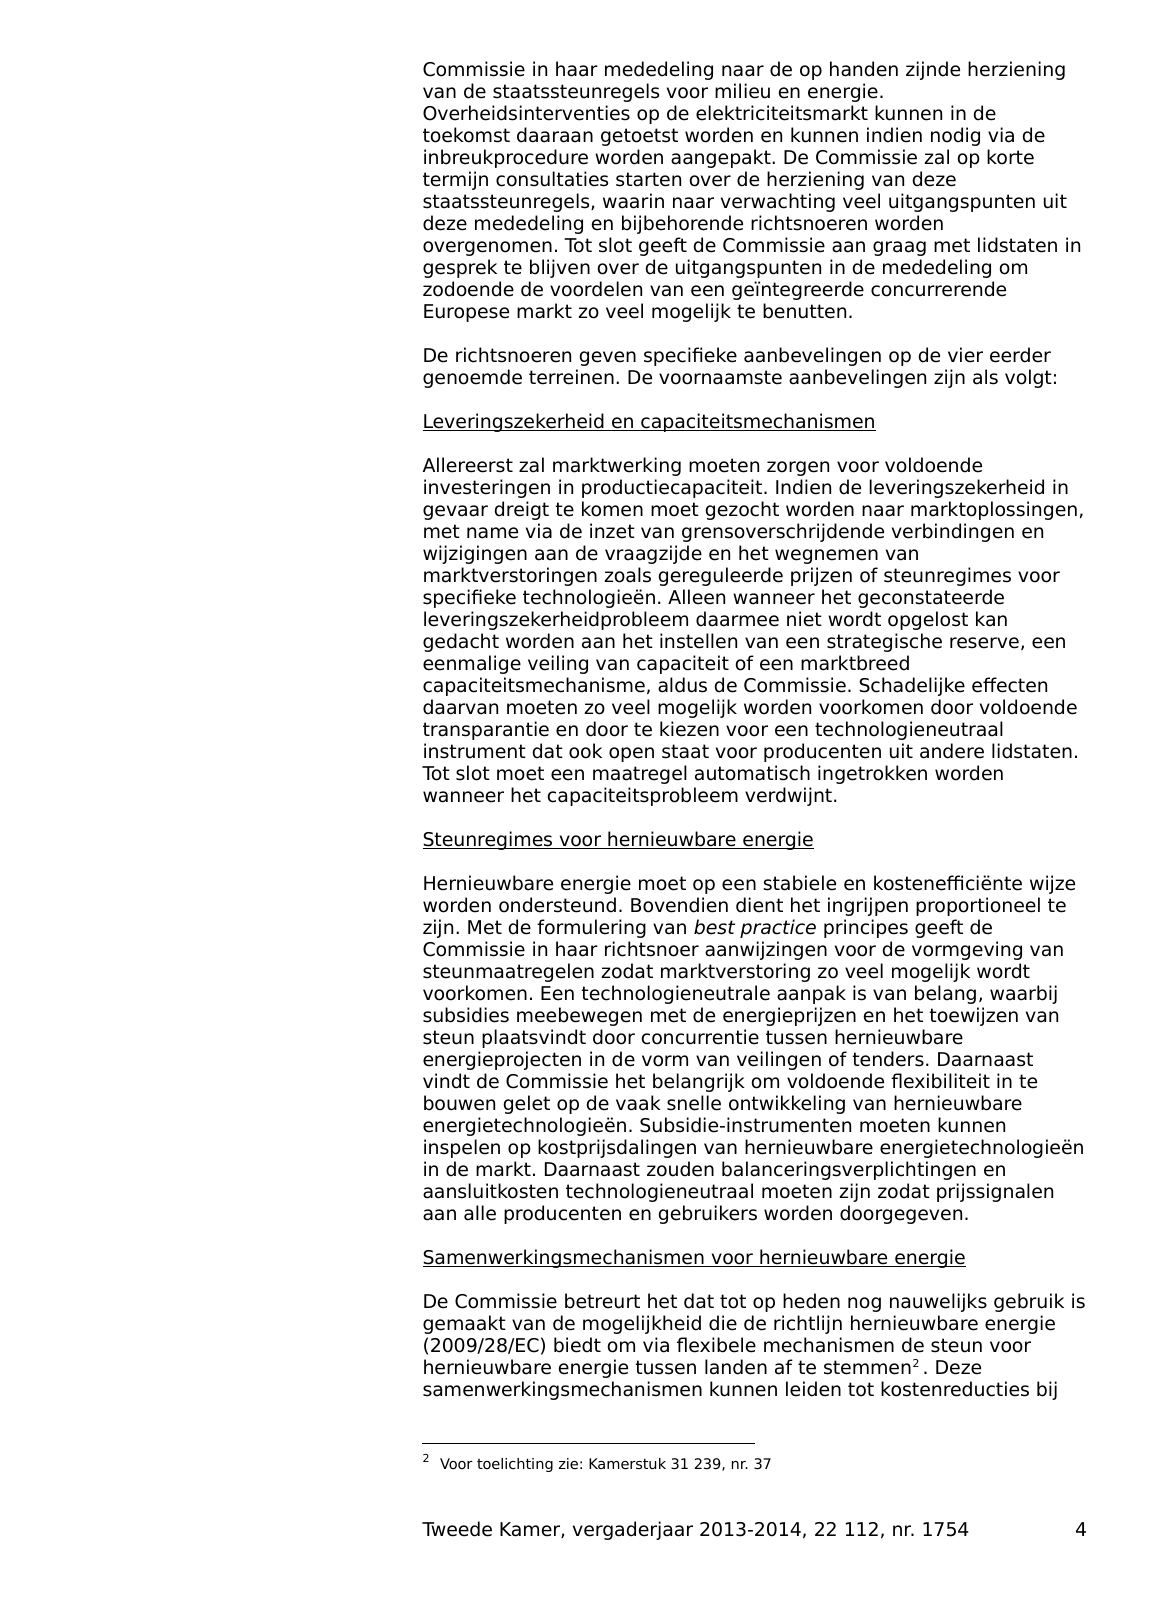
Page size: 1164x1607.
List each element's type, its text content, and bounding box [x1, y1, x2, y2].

subtitle Steunregimes voor hernieuwbare energie [422, 829, 1087, 851]
text Hernieuwbare energie moet op een stabiele en kostenefficiënte wijze worden ondersteund. Bovendien dient het ingrijpen proportioneel te zijn. Met de formulering van best practice principes geeft de Commissie in haar richtsnoer aanwijzingen voor de vormgeving van steunmaatregelen zodat marktverstoring zo veel mogelijk wordt voorkomen. Een technologieneutrale aanpak is van belang, waarbij subsidies meebewegen met de energieprijzen en het toewijzen van steun plaatsvindt door concurrentie tussen hernieuwbare energieprojecten in de vorm van veilingen of tenders. Daarnaast vindt de Commissie het belangrijk om voldoende flexibiliteit in te bouwen gelet op de vaak snelle ontwikkeling van hernieuwbare energietechnologieën. Subsidie-instrumenten moeten kunnen inspelen op kostprijsdalingen van hernieuwbare energietechnologieën in de markt. Daarnaast zouden balanceringsverplichtingen en aansluitkosten technologieneutraal moeten zijn zodat prijssignalen aan alle producenten en gebruikers worden doorgegeven. [422, 873, 1087, 1225]
subtitle Leveringszekerheid en capaciteitsmechanismen [422, 411, 1087, 433]
text Allereerst zal marktwerking moeten zorgen voor voldoende investeringen in productiecapaciteit. Indien de leveringszekerheid in gevaar dreigt te komen moet gezocht worden naar marktoplossingen, met name via de inzet van grensoverschrijdende verbindingen en wijzigingen aan de vraagzijde en het wegnemen van marktverstoringen zoals gereguleerde prijzen of steunregimes voor specifieke technologieën. Alleen wanneer het geconstateerde leveringszekerheidprobleem daarmee niet wordt opgelost kan gedacht worden aan het instellen van een strategische reserve, een eenmalige veiling van capaciteit of een marktbreed capaciteitsmechanisme, aldus de Commissie. Schadelijke effecten daarvan moeten zo veel mogelijk worden voorkomen door voldoende transparantie en door te kiezen voor een technologieneutraal instrument dat ook open staat voor producenten uit andere lidstaten. Tot slot moet een maatregel automatisch ingetrokken worden wanneer het capaciteitsprobleem verdwijnt. [422, 455, 1087, 807]
text Voor toelichting zie: Kamerstuk 31 239, nr. 37 [422, 1452, 1087, 1474]
text Commissie in haar mededeling naar de op handen zijnde herziening van de staatssteunregels voor milieu en energie. Overheidsinterventies op de elektriciteitsmarkt kunnen in de toekomst daaraan getoetst worden en kunnen indien nodig via de inbreukprocedure worden aangepakt. De Commissie zal op korte termijn consultaties starten over de herziening van deze staatssteunregels, waarin naar verwachting veel uitgangspunten uit deze mededeling en bijbehorende richtsnoeren worden overgenomen. Tot slot geeft de Commissie aan graag met lidstaten in gesprek te blijven over de uitgangspunten in de mededeling om zodoende de voordelen van een geïntegreerde concurrerende Europese markt zo veel mogelijk te benutten. [422, 59, 1087, 323]
text De Commissie betreurt het dat tot op heden nog nauwelijks gebruik is gemaakt van de mogelijkheid die de richtlijn hernieuwbare energie (2009/28/EC) biedt om via flexibele mechanismen de steun voor hernieuwbare energie tussen landen af te stemmen. Deze samenwerkingsmechanismen kunnen leiden tot kostenreducties bij [422, 1291, 1087, 1401]
subtitle Samenwerkingsmechanismen voor hernieuwbare energie [422, 1247, 1087, 1269]
text De richtsnoeren geven specifieke aanbevelingen op de vier eerder genoemde terreinen. De voornaamste aanbevelingen zijn als volgt: [422, 345, 1087, 389]
